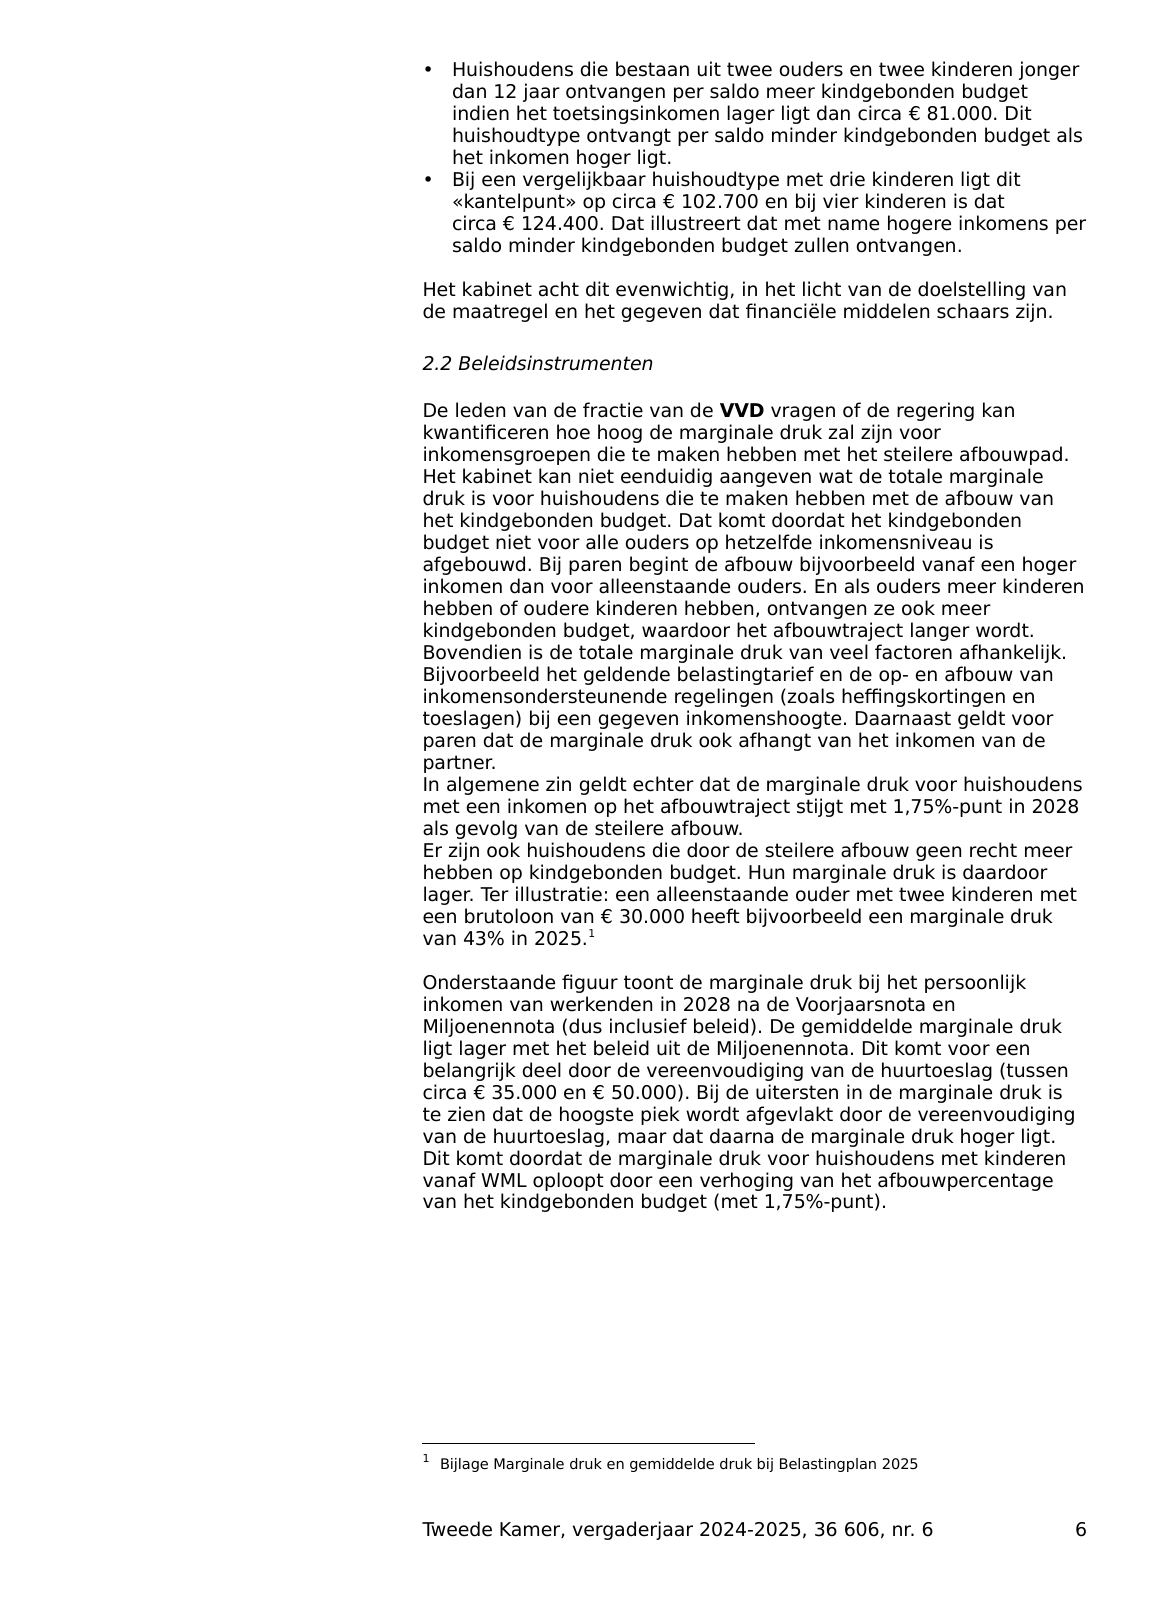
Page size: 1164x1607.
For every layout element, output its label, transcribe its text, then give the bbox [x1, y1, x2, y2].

subtitle 2.2 Beleidsinstrumenten [422, 353, 1087, 375]
text In algemene zin geldt echter dat de marginale druk voor huishoudens met een inkomen op het afbouwtraject stijgt met 1,75%-punt in 2028 als gevolg van de steilere afbouw. [422, 774, 1087, 839]
text • Huishoudens die bestaan uit twee ouders en twee kinderen jonger dan 12 jaar ontvangen per saldo meer kindgebonden budget indien het toetsingsinkomen lager ligt dan circa € 81.000. Dit huishoudtype ontvangt per saldo minder kindgebonden budget als het inkomen hoger ligt. [422, 59, 1087, 169]
text Het kabinet kan niet eenduidig aangeven wat de totale marginale druk is voor huishoudens die te maken hebben met de afbouw van het kindgebonden budget. Dat komt doordat het kindgebonden budget niet voor alle ouders op hetzelfde inkomensniveau is afgebouwd. Bij paren begint de afbouw bijvoorbeeld vanaf een hoger inkomen dan voor alleenstaande ouders. En als ouders meer kinderen hebben of oudere kinderen hebben, ontvangen ze ook meer kindgebonden budget, waardoor het afbouwtraject langer wordt. Bovendien is de totale marginale druk van veel factoren afhankelijk. Bijvoorbeeld het geldende belastingtarief en de op- en afbouw van inkomensondersteunende regelingen (zoals heffingskortingen en toeslagen) bij een gegeven inkomenshoogte. Daarnaast geldt voor paren dat de marginale druk ook afhangt van het inkomen van de partner. [422, 466, 1087, 774]
text Er zijn ook huishoudens die door de steilere afbouw geen recht meer hebben op kindgebonden budget. Hun marginale druk is daardoor lager. Ter illustratie: een alleenstaande ouder met twee kinderen met een brutoloon van € 30.000 heeft bijvoorbeeld een marginale druk van 43% in 2025. [422, 839, 1087, 949]
text Bijlage Marginale druk en gemiddelde druk bij Belastingplan 2025 [422, 1452, 1087, 1474]
text Het kabinet acht dit evenwichtig, in het licht van de doelstelling van de maatregel en het gegeven dat financiële middelen schaars zijn. [422, 279, 1087, 323]
text Onderstaande figuur toont de marginale druk bij het persoonlijk inkomen van werkenden in 2028 na de Voorjaarsnota en Miljoenennota (dus inclusief beleid). De gemiddelde marginale druk ligt lager met het beleid uit de Miljoenennota. Dit komt voor een belangrijk deel door de vereenvoudiging van de huurtoeslag (tussen circa € 35.000 en € 50.000). Bij de uitersten in de marginale druk is te zien dat de hoogste piek wordt afgevlakt door de vereenvoudiging van de huurtoeslag, maar dat daarna de marginale druk hoger ligt. Dit komt doordat de marginale druk voor huishoudens met kinderen vanaf WML oploopt door een verhoging van het afbouwpercentage van het kindgebonden budget (met 1,75%-punt). [422, 972, 1087, 1213]
text De leden van de fractie van de VVD vragen of de regering kan kwantificeren hoe hoog de marginale druk zal zijn voor inkomensgroepen die te maken hebben met het steilere afbouwpad. [422, 400, 1087, 466]
text • Bij een vergelijkbaar huishoudtype met drie kinderen ligt dit «kantelpunt» op circa € 102.700 en bij vier kinderen is dat circa € 124.400. Dat illustreert dat met name hogere inkomens per saldo minder kindgebonden budget zullen ontvangen. [422, 169, 1087, 257]
